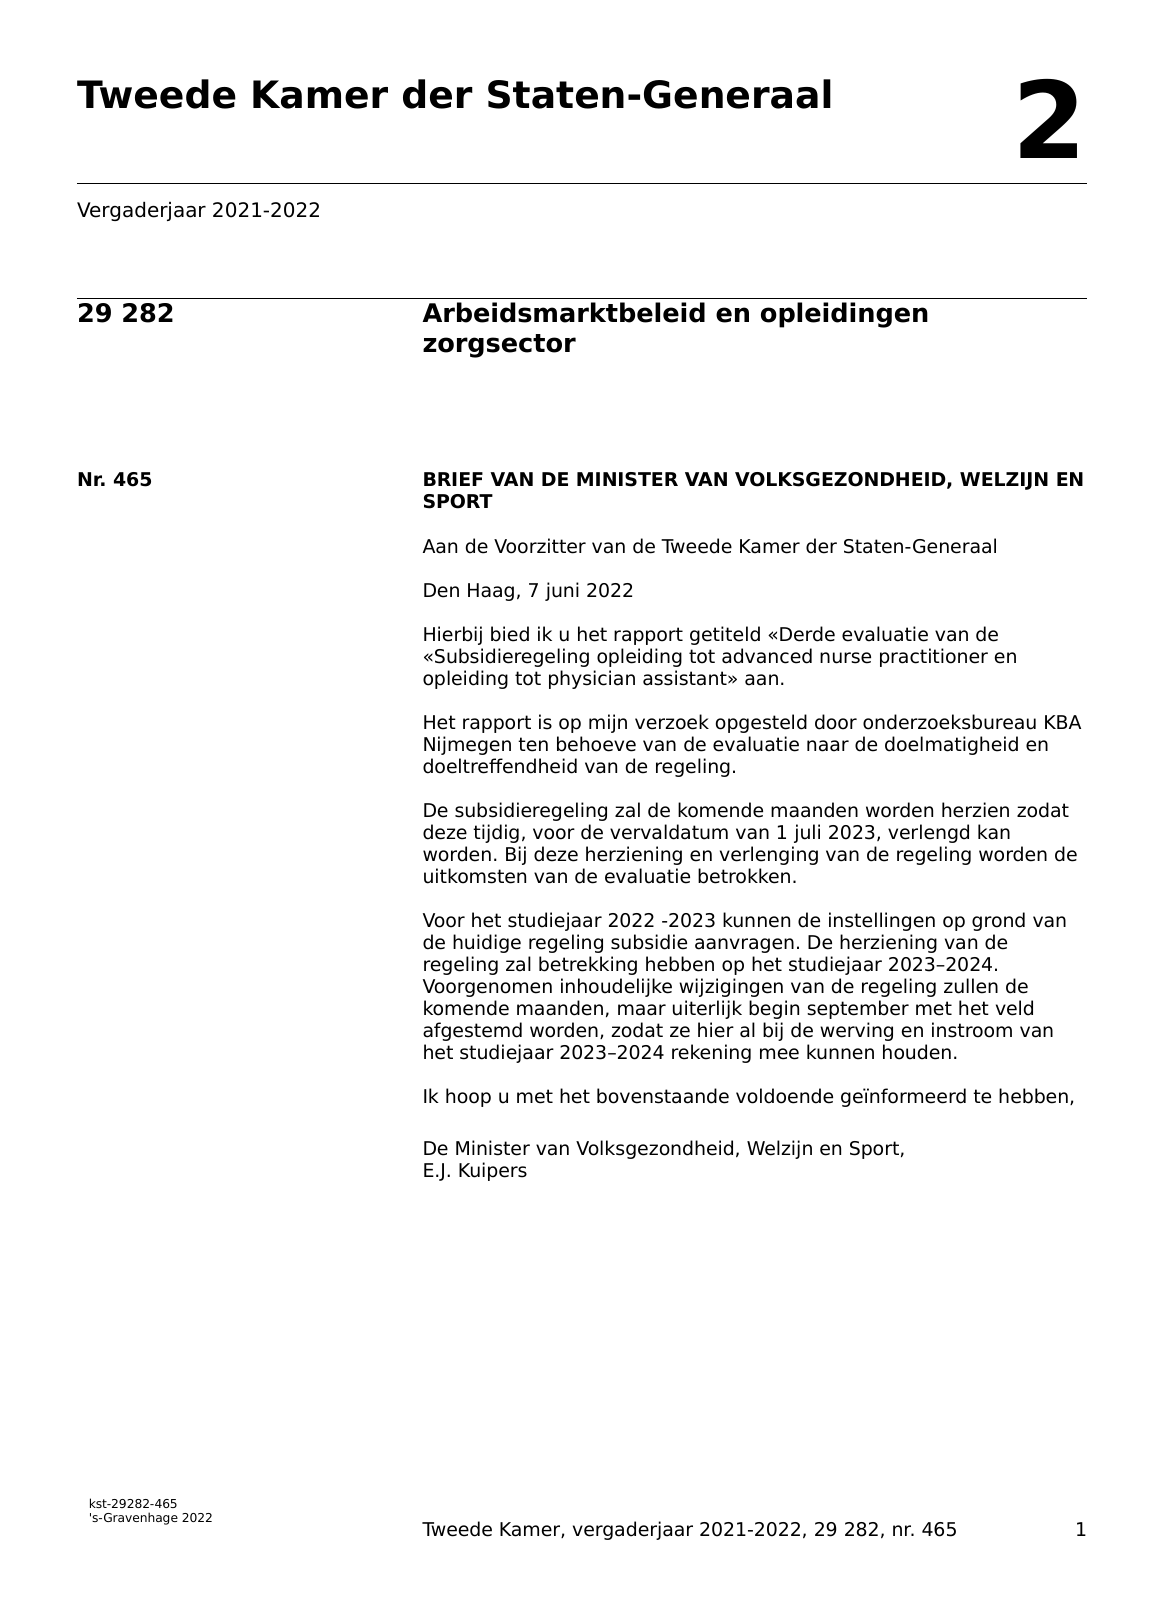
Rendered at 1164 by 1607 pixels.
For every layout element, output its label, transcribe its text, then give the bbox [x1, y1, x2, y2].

text Voor het studiejaar 2022 -2023 kunnen de instellingen op grond van de huidige regeling subsidie aanvragen. De herziening van de regeling zal betrekking hebben op het studiejaar 2023–2024. Voorgenomen inhoudelijke wijzigingen van de regeling zullen de komende maanden, maar uiterlijk begin september met het veld afgestemd worden, zodat ze hier al bij de werving en instroom van het studiejaar 2023–2024 rekening mee kunnen houden. [422, 910, 1087, 1064]
text Hierbij bied ik u het rapport getiteld «Derde evaluatie van de «Subsidieregeling opleiding tot advanced nurse practitioner en opleiding tot physician assistant» aan. [422, 624, 1087, 690]
table_cell Vergaderjaar 2021-2022 [77, 184, 1087, 298]
subtitle Nr. 465 BRIEF VAN DE MINISTER VAN VOLKSGEZONDHEID, WELZIJN EN SPORT [77, 469, 1087, 513]
text Aan de Voorzitter van de Tweede Kamer der Staten-Generaal [422, 536, 1087, 557]
text De Minister van Volksgezondheid, Welzijn en Sport, E.J. Kuipers [422, 1138, 1087, 1182]
text Ik hoop u met het bovenstaande voldoende geïnformeerd te hebben, [422, 1086, 1087, 1108]
table_header Tweede Kamer der Staten-Generaal [77, 59, 886, 183]
text kst-29282-465 [88, 1497, 323, 1511]
subtitle 29 282 Arbeidsmarktbeleid en opleidingen zorgsector [77, 299, 1087, 358]
table_header 2 [886, 59, 1087, 183]
text Het rapport is op mijn verzoek opgesteld door onderzoeksbureau KBA Nijmegen ten behoeve van de evaluatie naar de doelmatigheid en doeltreffendheid van de regeling. [422, 712, 1087, 778]
text 's-Gravenhage 2022 [88, 1511, 323, 1525]
text De subsidieregeling zal de komende maanden worden herzien zodat deze tijdig, voor de vervaldatum van 1 juli 2023, verlengd kan worden. Bij deze herziening en verlenging van de regeling worden de uitkomsten van de evaluatie betrokken. [422, 800, 1087, 888]
text Den Haag, 7 juni 2022 [422, 580, 1087, 602]
